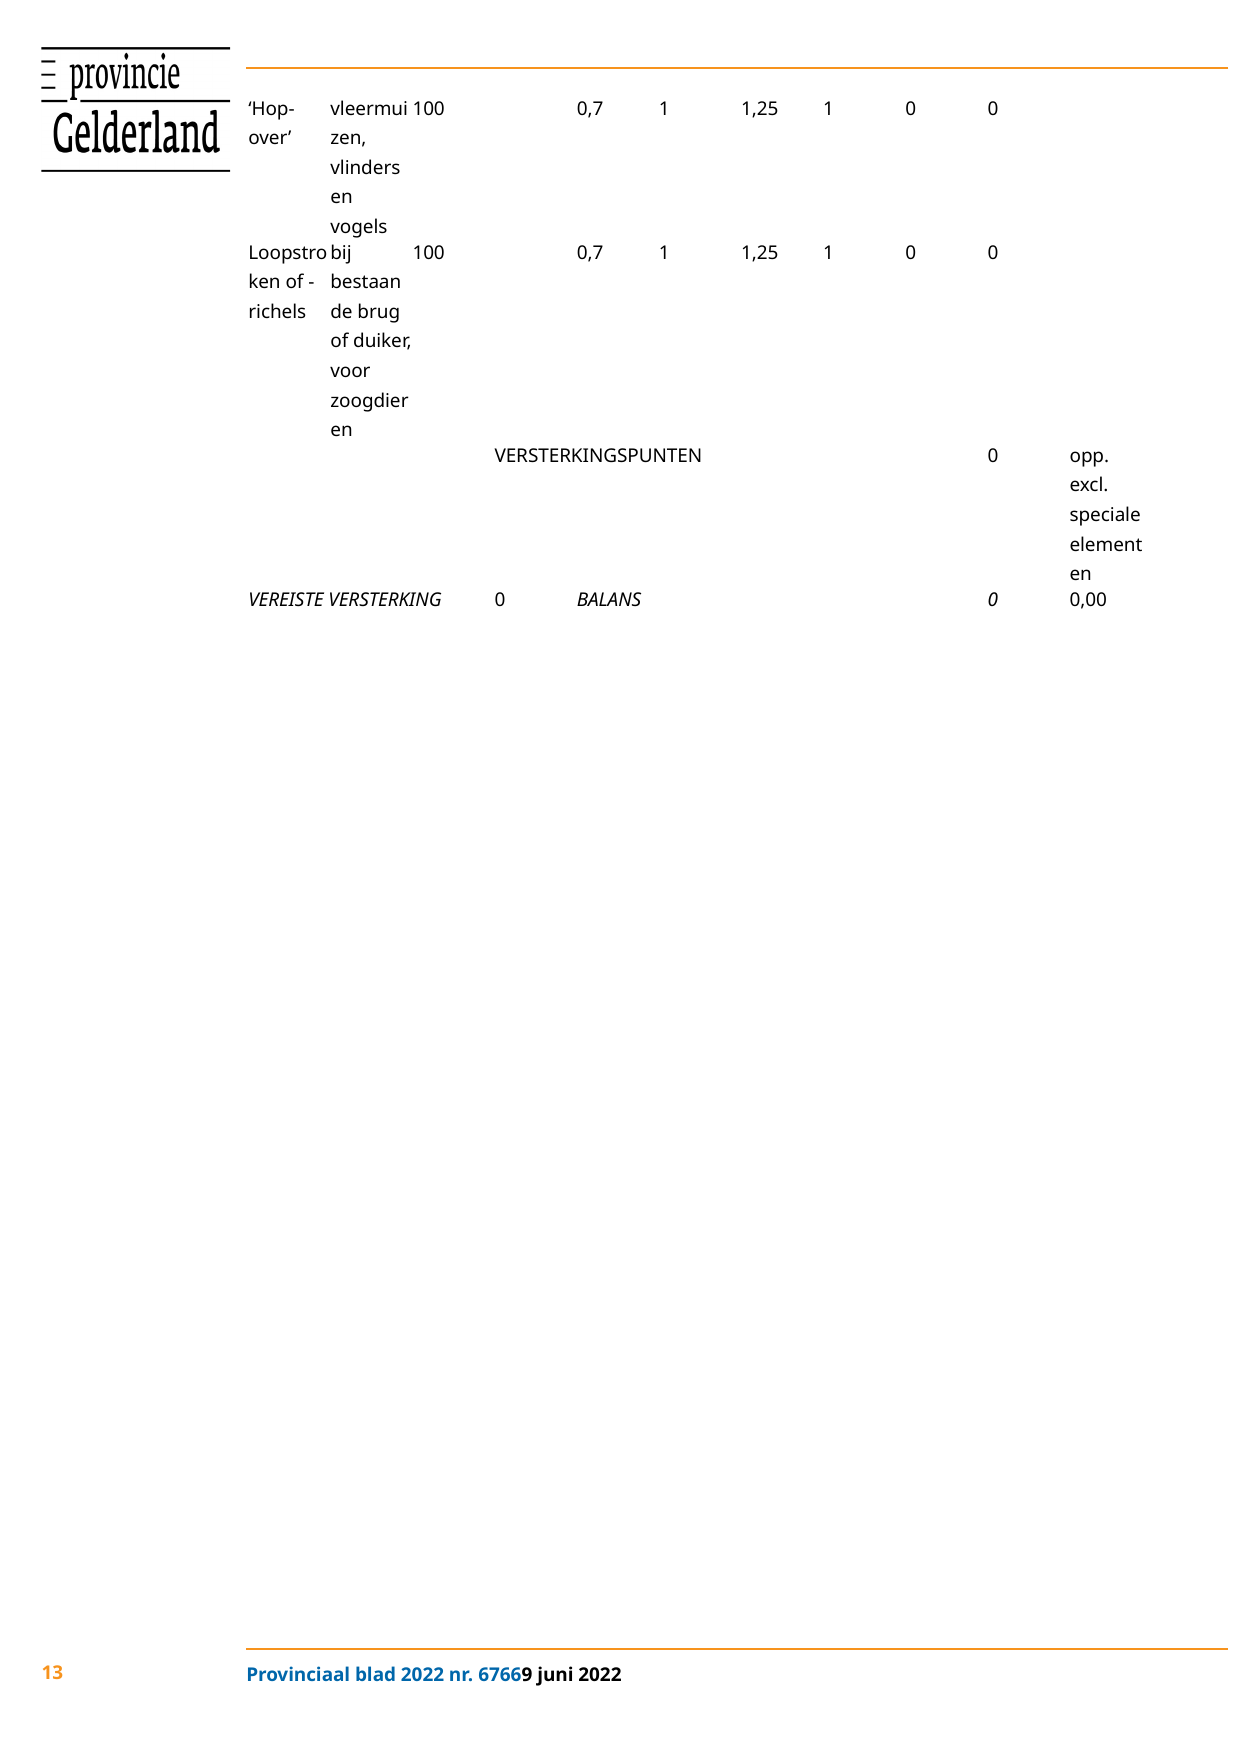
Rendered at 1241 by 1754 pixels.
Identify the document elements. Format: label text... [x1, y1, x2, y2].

table_cell 0 [987, 95, 1069, 239]
table_cell Loopstroken of -richels [248, 239, 330, 442]
table_cell ‘Hop-over’ [248, 95, 330, 239]
table_cell 1 [823, 239, 905, 442]
table_cell 0 [987, 442, 1069, 586]
table_cell 0,7 [577, 95, 659, 239]
table_cell 0 [905, 95, 987, 239]
table_cell 0 [494, 586, 577, 612]
picture [41, 47, 231, 172]
table_cell 1,25 [741, 95, 823, 239]
table_cell 1 [659, 95, 741, 239]
table_cell [494, 239, 577, 442]
table_cell bij bestaande brug of duiker, voor zoogdieren [330, 239, 412, 442]
table_cell opp. excl. speciale elementen [1069, 442, 1152, 586]
table_cell 0,7 [577, 239, 659, 442]
table_cell BALANS [577, 586, 987, 612]
table_cell 0 [987, 239, 1069, 442]
table_cell vleermuizen, vlinders en vogels [330, 95, 412, 239]
table_cell 1 [823, 95, 905, 239]
table_cell 0,00 [1069, 586, 1152, 612]
table_cell 1,25 [741, 239, 823, 442]
table_cell VERSTERKINGSPUNTEN [494, 442, 987, 586]
table_cell [494, 95, 577, 239]
table_cell 100 [412, 239, 494, 442]
table_cell VEREISTE VERSTERKING [248, 586, 494, 612]
table_cell 1 [659, 239, 741, 442]
table_cell 100 [412, 95, 494, 239]
table_cell [1069, 95, 1152, 239]
table_cell 0 [905, 239, 987, 442]
table_cell [248, 442, 494, 586]
table_cell [1069, 239, 1152, 442]
table_cell 0 [987, 586, 1069, 612]
